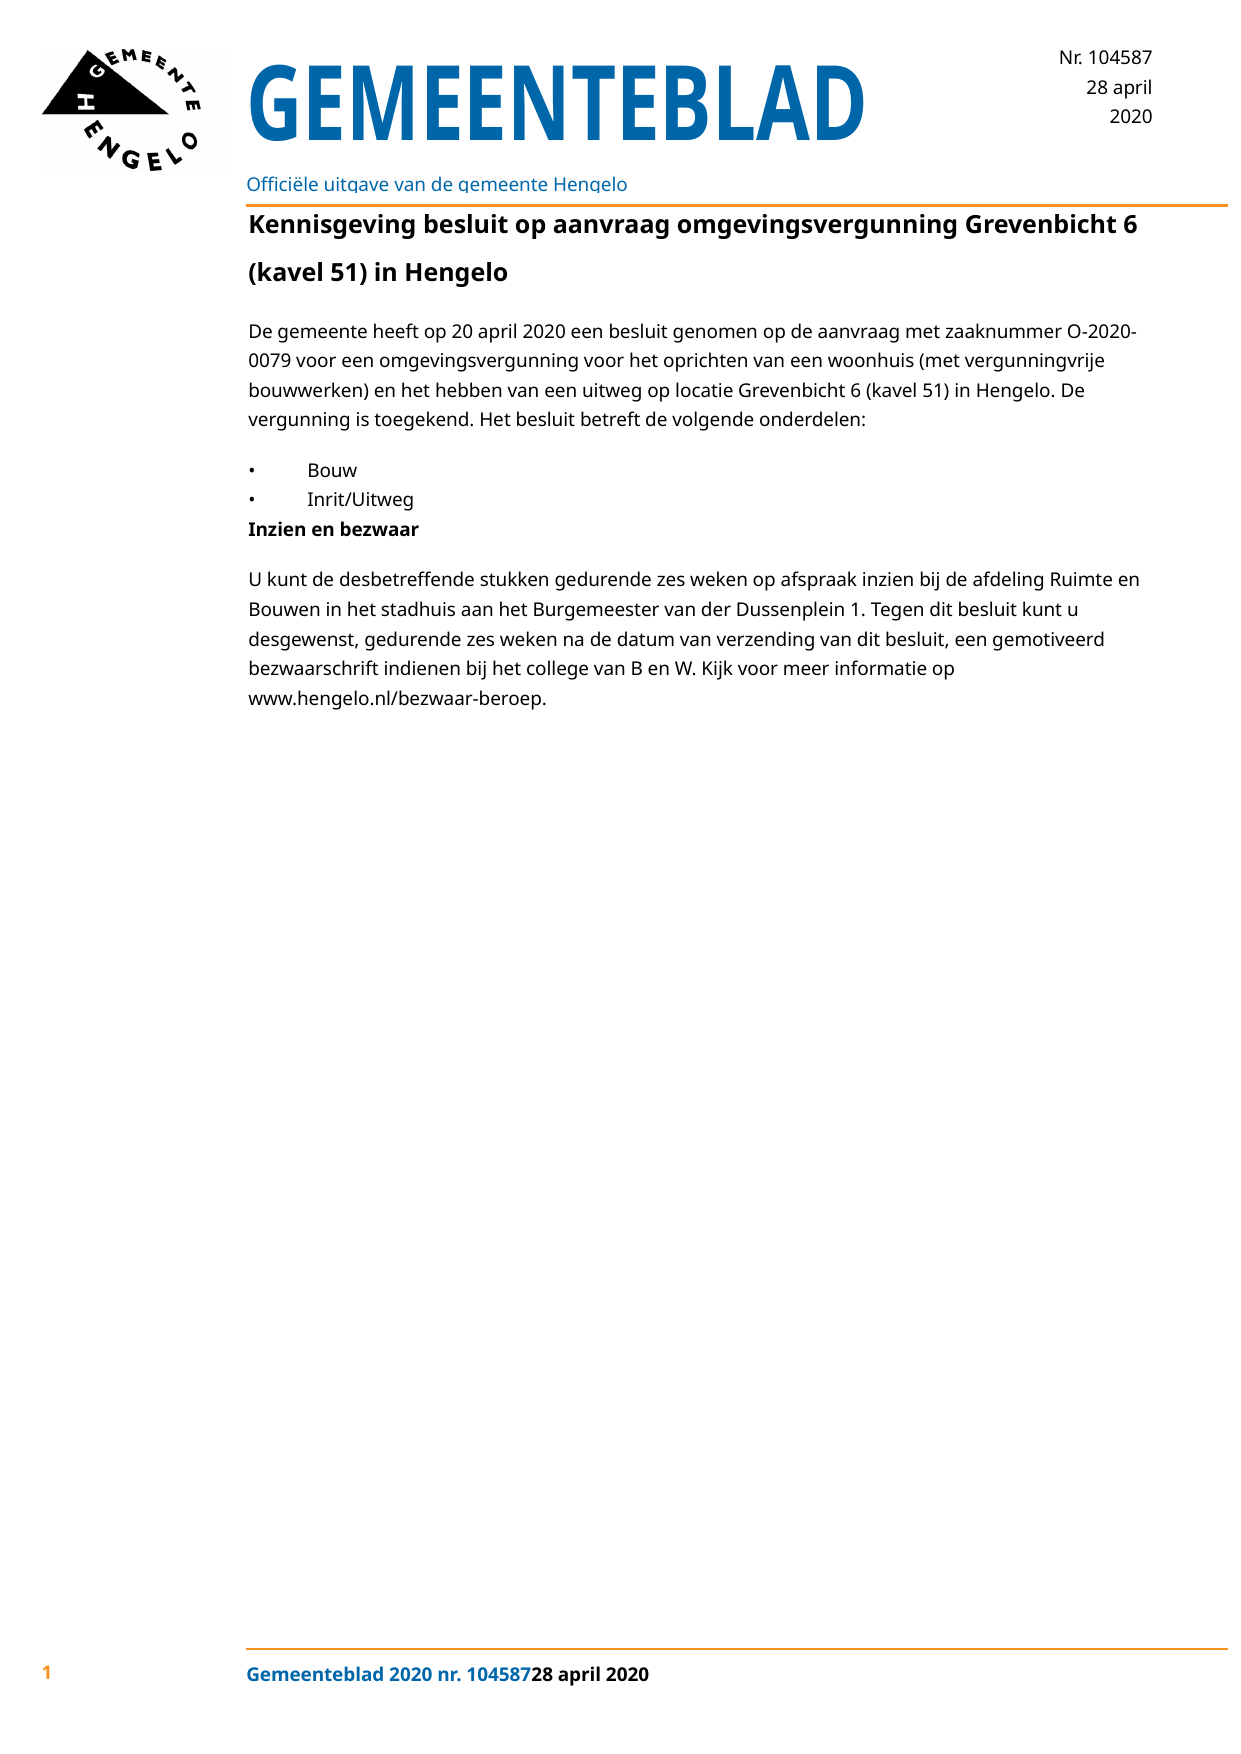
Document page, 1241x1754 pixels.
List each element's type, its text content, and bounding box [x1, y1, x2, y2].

text Kennisgeving besluit op aanvraag omgevingsvergunning Grevenbicht 6 (kavel 51) in Hengelo [248, 207, 1152, 288]
text U kunt de desbetreffende stukken gedurende zes weken op afspraak inzien bij de afdeling Ruimte en Bouwen in het stadhuis aan het Burgemeester van der Dussenplein 1. Tegen dit besluit kunt u desgewenst, gedurende zes weken na de datum van verzending van dit besluit, een gemotiveerd bezwaarschrift indienen bij het college van B en W. Kijk voor meer informatie op www.hengelo.nl/bezwaar-beroep. [248, 567, 1152, 711]
list Bouw [248, 457, 1152, 483]
picture [41, 47, 231, 172]
text De gemeente heeft op 20 april 2020 een besluit genomen op de aanvraag met zaaknummer O-2020-0079 voor een omgevingsvergunning voor het oprichten van een woonhuis (met vergunningvrije bouwwerken) en het hebben van een uitweg op locatie Grevenbicht 6 (kavel 51) in Hengelo. De vergunning is toegekend. Het besluit betreft de volgende onderdelen: [248, 318, 1152, 432]
text Inzien en bezwaar [248, 516, 1152, 542]
list Inrit/Uitweg [248, 487, 1152, 512]
